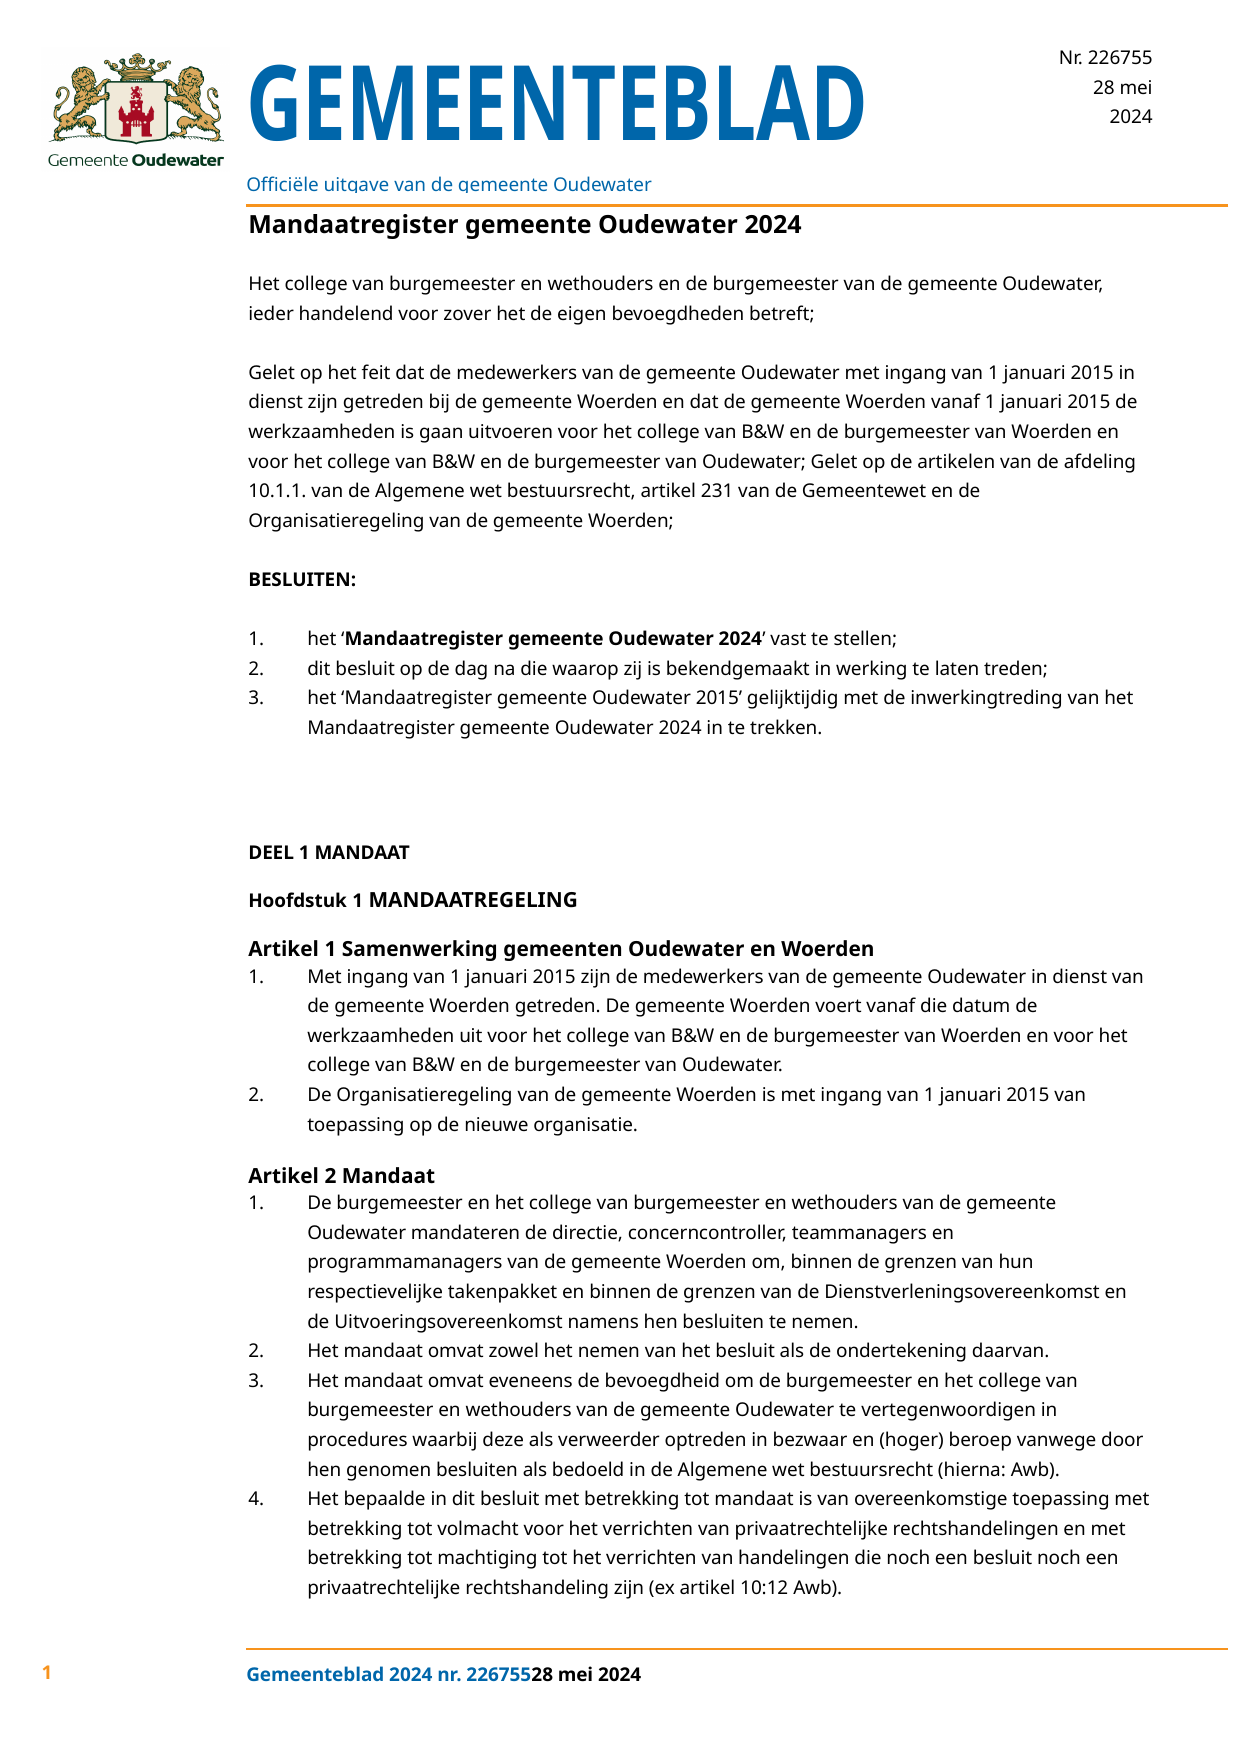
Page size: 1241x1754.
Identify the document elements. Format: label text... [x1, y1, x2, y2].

list het ‘Mandaatregister gemeente Oudewater 2015’ gelijktijdig met de inwerkingtreding van het Mandaatregister gemeente Oudewater 2024 in te trekken. [248, 684, 1152, 740]
list het ‘Mandaatregister gemeente Oudewater 2024’ vast te stellen; [248, 625, 1152, 651]
list Het mandaat omvat eveneens de bevoegdheid om de burgemeester en het college van burgemeester en wethouders van de gemeente Oudewater te vertegenwoordigen in procedures waarbij deze als verweerder optreden in bezwaar en (hoger) beroep vanwege door hen genomen besluiten als bedoeld in de Algemene wet bestuursrecht (hierna: Awb). [248, 1367, 1152, 1482]
text BESLUITEN: [248, 566, 1152, 592]
text Artikel 2 Mandaat [248, 1161, 1152, 1189]
list De Organisatieregeling van de gemeente Woerden is met ingang van 1 januari 2015 van toepassing op de nieuwe organisatie. [248, 1081, 1152, 1136]
list Het mandaat omvat zowel het nemen van het besluit als de ondertekening daarvan. [248, 1337, 1152, 1363]
text Hoofdstuk 1 MANDAATREGELING [248, 885, 1152, 913]
list Het bepaalde in dit besluit met betrekking tot mandaat is van overeenkomstige toepassing met betrekking tot volmacht voor het verrichten van privaatrechtelijke rechtshandelingen en met betrekking tot machtiging tot het verrichten van handelingen die noch een besluit noch een privaatrechtelijke rechtshandeling zijn (ex artikel 10:12 Awb). [248, 1485, 1152, 1600]
list Met ingang van 1 januari 2015 zijn de medewerkers van de gemeente Oudewater in dienst van de gemeente Woerden getreden. De gemeente Woerden voert vanaf die datum de werkzaamheden uit voor het college van B&W en de burgemeester van Woerden en voor het college van B&W en de burgemeester van Oudewater. [248, 963, 1152, 1077]
text Artikel 1 Samenwerking gemeenten Oudewater en Woerden [248, 934, 1152, 963]
list De burgemeester en het college van burgemeester en wethouders van de gemeente Oudewater mandateren de directie, concerncontroller, teammanagers en programmamanagers van de gemeente Woerden om, binnen de grenzen van hun respectievelijke takenpakket en binnen de grenzen van de Dienstverleningsovereenkomst en de Uitvoeringsovereenkomst namens hen besluiten te nemen. [248, 1189, 1152, 1334]
text Gelet op het feit dat de medewerkers van de gemeente Oudewater met ingang van 1 januari 2015 in dienst zijn getreden bij de gemeente Woerden en dat de gemeente Woerden vanaf 1 januari 2015 de werkzaamheden is gaan uitvoeren voor het college van B&W en de burgemeester van Woerden en voor het college van B&W en de burgemeester van Oudewater; Gelet op de artikelen van de afdeling 10.1.1. van de Algemene wet bestuursrecht, artikel 231 van de Gemeentewet en de Organisatieregeling van de gemeente Woerden; [248, 359, 1152, 533]
list dit besluit op de dag na die waarop zij is bekendgemaakt in werking te laten treden; [248, 655, 1152, 681]
text DEEL 1 MANDAAT [248, 839, 1152, 865]
text Mandaatregister gemeente Oudewater 2024 [248, 207, 1152, 241]
text Het college van burgemeester en wethouders en de burgemeester van de gemeente Oudewater, ieder handelend voor zover het de eigen bevoegdheden betreft; [248, 270, 1152, 326]
picture [41, 47, 231, 172]
